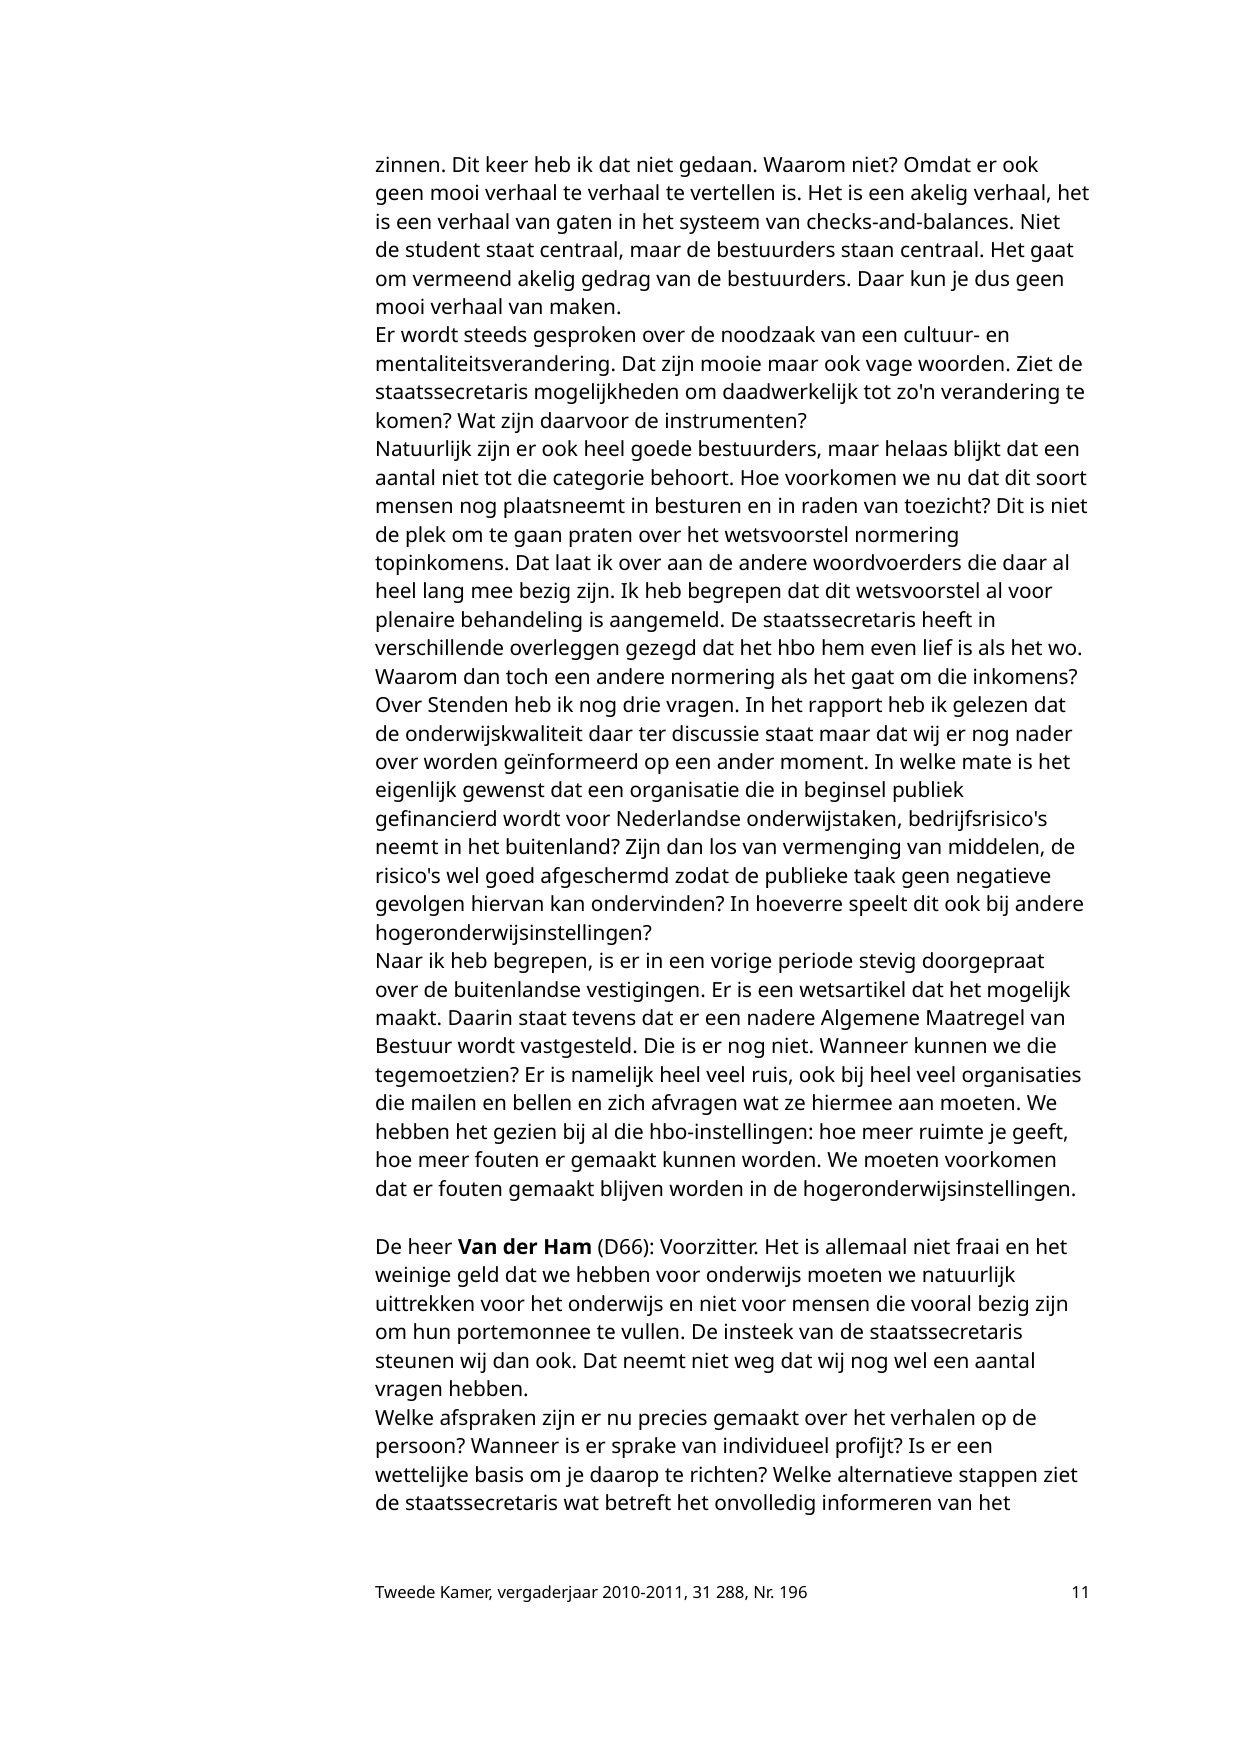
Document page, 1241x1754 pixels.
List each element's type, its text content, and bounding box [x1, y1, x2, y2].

text De heer Van der Ham (D66): Voorzitter. Het is allemaal niet fraai en het weinige geld dat we hebben voor onderwijs moeten we natuurlijk uittrekken voor het onderwijs en niet voor mensen die vooral bezig zijn om hun portemonnee te vullen. De insteek van de staatssecretaris steunen wij dan ook. Dat neemt niet weg dat wij nog wel een aantal vragen hebben. [375, 1232, 1090, 1403]
text zinnen. Dit keer heb ik dat niet gedaan. Waarom niet? Omdat er ook geen mooi verhaal te verhaal te vertellen is. Het is een akelig verhaal, het is een verhaal van gaten in het systeem van checks-and-balances. Niet de student staat centraal, maar de bestuurders staan centraal. Het gaat om vermeend akelig gedrag van de bestuurders. Daar kun je dus geen mooi verhaal van maken. [375, 150, 1090, 321]
text Er wordt steeds gesproken over de noodzaak van een cultuur- en mentaliteitsverandering. Dat zijn mooie maar ook vage woorden. Ziet de staatssecretaris mogelijkheden om daadwerkelijk tot zo'n verandering te komen? Wat zijn daarvoor de instrumenten? [375, 321, 1090, 434]
text Welke afspraken zijn er nu precies gemaakt over het verhalen op de persoon? Wanneer is er sprake van individueel profijt? Is er een wettelijke basis om je daarop te richten? Welke alternatieve stappen ziet de staatssecretaris wat betreft het onvolledig informeren van het [375, 1403, 1090, 1517]
text Natuurlijk zijn er ook heel goede bestuurders, maar helaas blijkt dat een aantal niet tot die categorie behoort. Hoe voorkomen we nu dat dit soort mensen nog plaatsneemt in besturen en in raden van toezicht? Dit is niet de plek om te gaan praten over het wetsvoorstel normering topinkomens. Dat laat ik over aan de andere woordvoerders die daar al heel lang mee bezig zijn. Ik heb begrepen dat dit wetsvoorstel al voor plenaire behandeling is aangemeld. De staatssecretaris heeft in verschillende overleggen gezegd dat het hbo hem even lief is als het wo. Waarom dan toch een andere normering als het gaat om die inkomens? [375, 434, 1090, 690]
text Naar ik heb begrepen, is er in een vorige periode stevig doorgepraat over de buitenlandse vestigingen. Er is een wetsartikel dat het mogelijk maakt. Daarin staat tevens dat er een nadere Algemene Maatregel van Bestuur wordt vastgesteld. Die is er nog niet. Wanneer kunnen we die tegemoetzien? Er is namelijk heel veel ruis, ook bij heel veel organisaties die mailen en bellen en zich afvragen wat ze hiermee aan moeten. We hebben het gezien bij al die hbo-instellingen: hoe meer ruimte je geeft, hoe meer fouten er gemaakt kunnen worden. We moeten voorkomen dat er fouten gemaakt blijven worden in de hogeronderwijsinstellingen. [375, 946, 1090, 1202]
text Over Stenden heb ik nog drie vragen. In het rapport heb ik gelezen dat de onderwijskwaliteit daar ter discussie staat maar dat wij er nog nader over worden geïnformeerd op een ander moment. In welke mate is het eigenlijk gewenst dat een organisatie die in beginsel publiek gefinancierd wordt voor Nederlandse onderwijstaken, bedrijfsrisico's neemt in het buitenland? Zijn dan los van vermenging van middelen, de risico's wel goed afgeschermd zodat de publieke taak geen negatieve gevolgen hiervan kan ondervinden? In hoeverre speelt dit ook bij andere hogeronderwijsinstellingen? [375, 690, 1090, 946]
